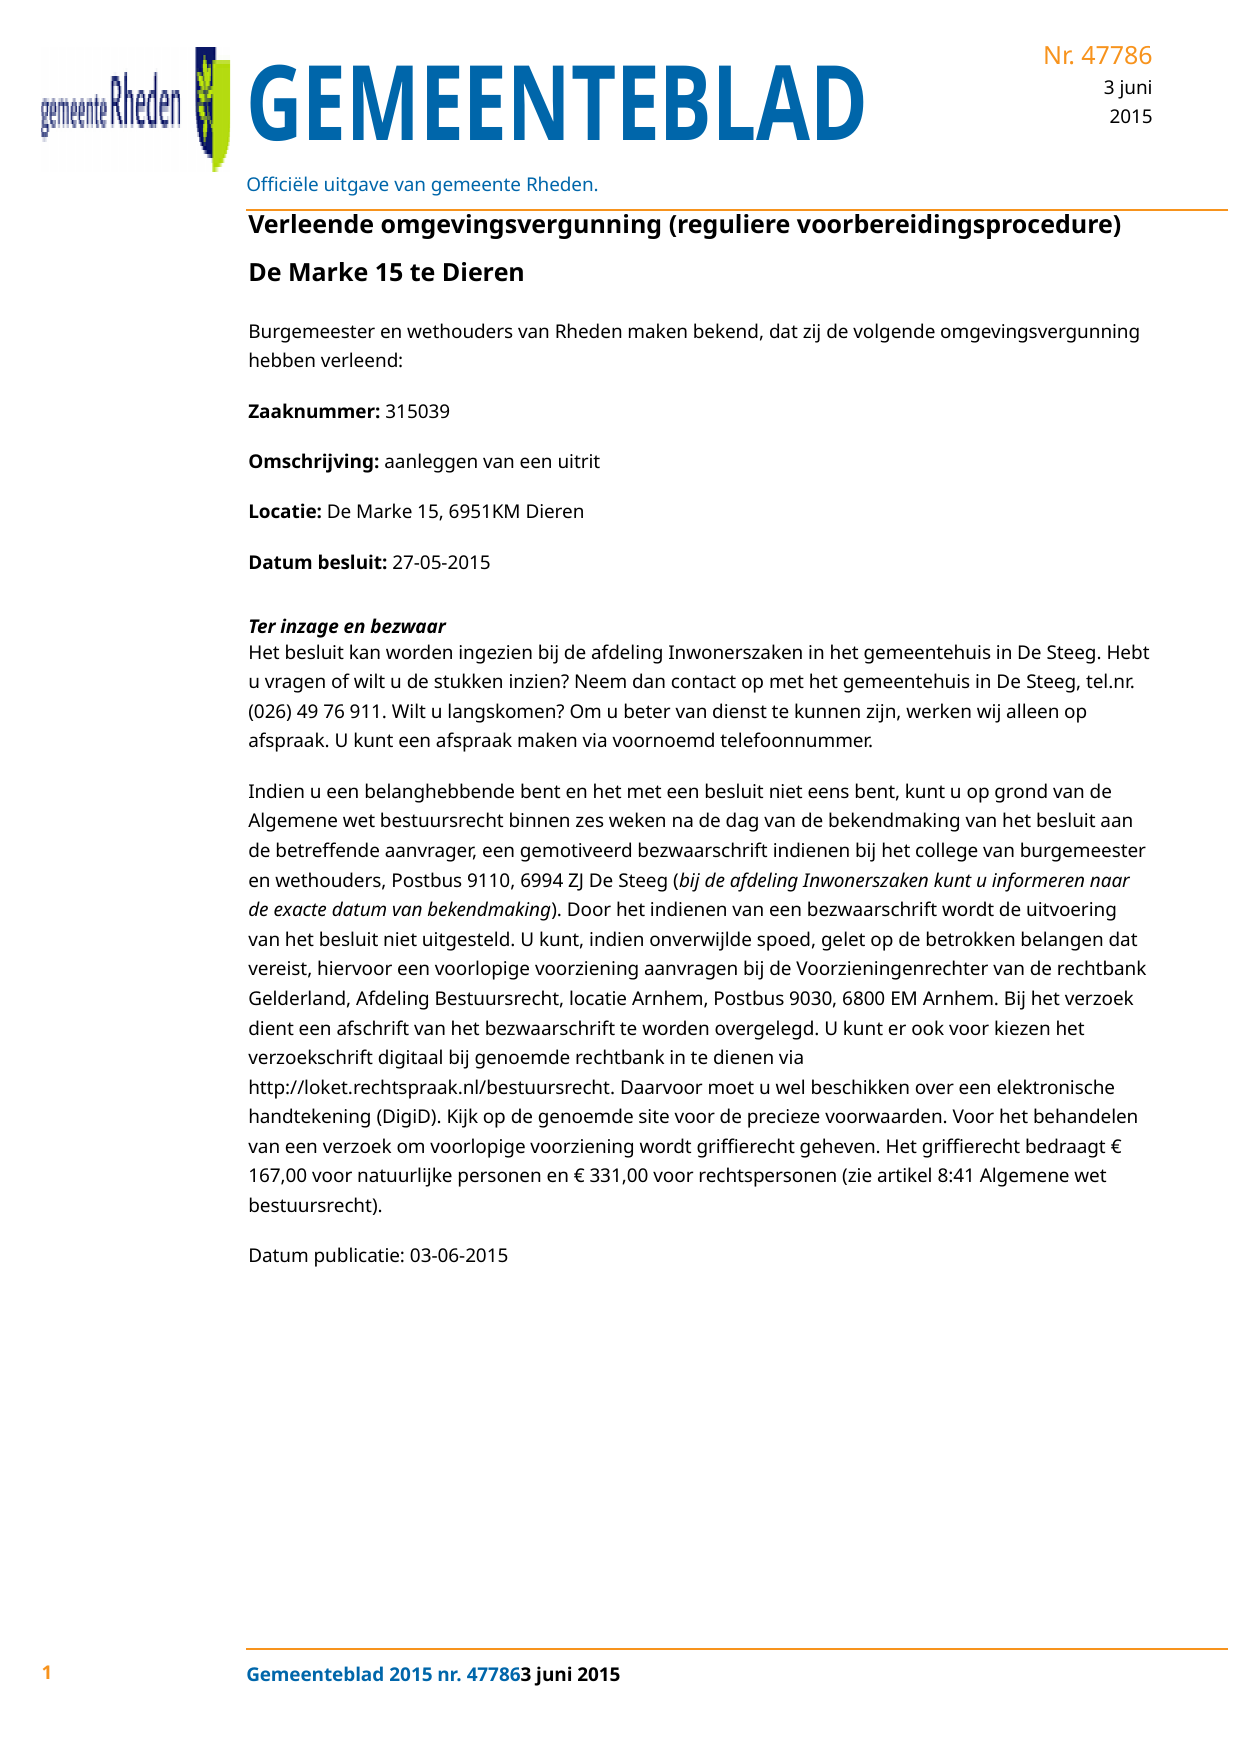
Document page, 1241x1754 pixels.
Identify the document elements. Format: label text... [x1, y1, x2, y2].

text Zaaknummer: 315039 [248, 398, 1152, 424]
text Burgemeester en wethouders van Rheden maken bekend, dat zij de volgende omgevingsvergunning hebben verleend: [248, 318, 1152, 373]
text Locatie: De Marke 15, 6951KM Dieren [248, 499, 1152, 524]
text Verleende omgevingsvergunning (reguliere voorbereidingsprocedure) De Marke 15 te Dieren [248, 211, 1152, 288]
text Indien u een belanghebbende bent en het met een besluit niet eens bent, kunt u op grond van de Algemene wet bestuursrecht binnen zes weken na de dag van de bekendmaking van het besluit aan de betreffende aanvrager, een gemotiveerd bezwaarschrift indienen bij het college van burgemeester en wethouders, Postbus 9110, 6994 ZJ De Steeg (bij de afdeling Inwonerszaken kunt u informeren naar de exacte datum van bekendmaking). Door het indienen van een bezwaarschrift wordt de uitvoering van het besluit niet uitgesteld. U kunt, indien onverwijlde spoed, gelet op de betrokken belangen dat vereist, hiervoor een voorlopige voorziening aanvragen bij de Voorzieningenrechter van de rechtbank Gelderland, Afdeling Bestuursrecht, locatie Arnhem, Postbus 9030, 6800 EM Arnhem. Bij het verzoek dient een afschrift van het bezwaarschrift te worden overgelegd. U kunt er ook voor kiezen het verzoekschrift digitaal bij genoemde rechtbank in te dienen via http://loket.rechtspraak.nl/bestuursrecht. Daarvoor moet u wel beschikken over een elektronische handtekening (DigiD). Kijk op de genoemde site voor de precieze voorwaarden. Voor het behandelen van een verzoek om voorlopige voorziening wordt griffierecht geheven. Het griffierecht bedraagt € 167,00 voor natuurlijke personen en € 331,00 voor rechtspersonen (zie artikel 8:41 Algemene wet bestuursrecht). [248, 778, 1152, 1218]
picture [41, 47, 231, 172]
text Ter inzage en bezwaar [248, 613, 1152, 639]
text Het besluit kan worden ingezien bij de afdeling Inwonerszaken in het gemeentehuis in De Steeg. Hebt u vragen of wilt u de stukken inzien? Neem dan contact op met het gemeentehuis in De Steeg, tel.nr. (026) 49 76 911. Wilt u langskomen? Om u beter van dienst te kunnen zijn, werken wij alleen op afspraak. U kunt een afspraak maken via voornoemd telefoonnummer. [248, 639, 1152, 753]
text Datum publicatie: 03-06-2015 [248, 1243, 1152, 1268]
text Datum besluit: 27-05-2015 [248, 549, 1152, 575]
text Omschrijving: aanleggen van een uitrit [248, 448, 1152, 474]
